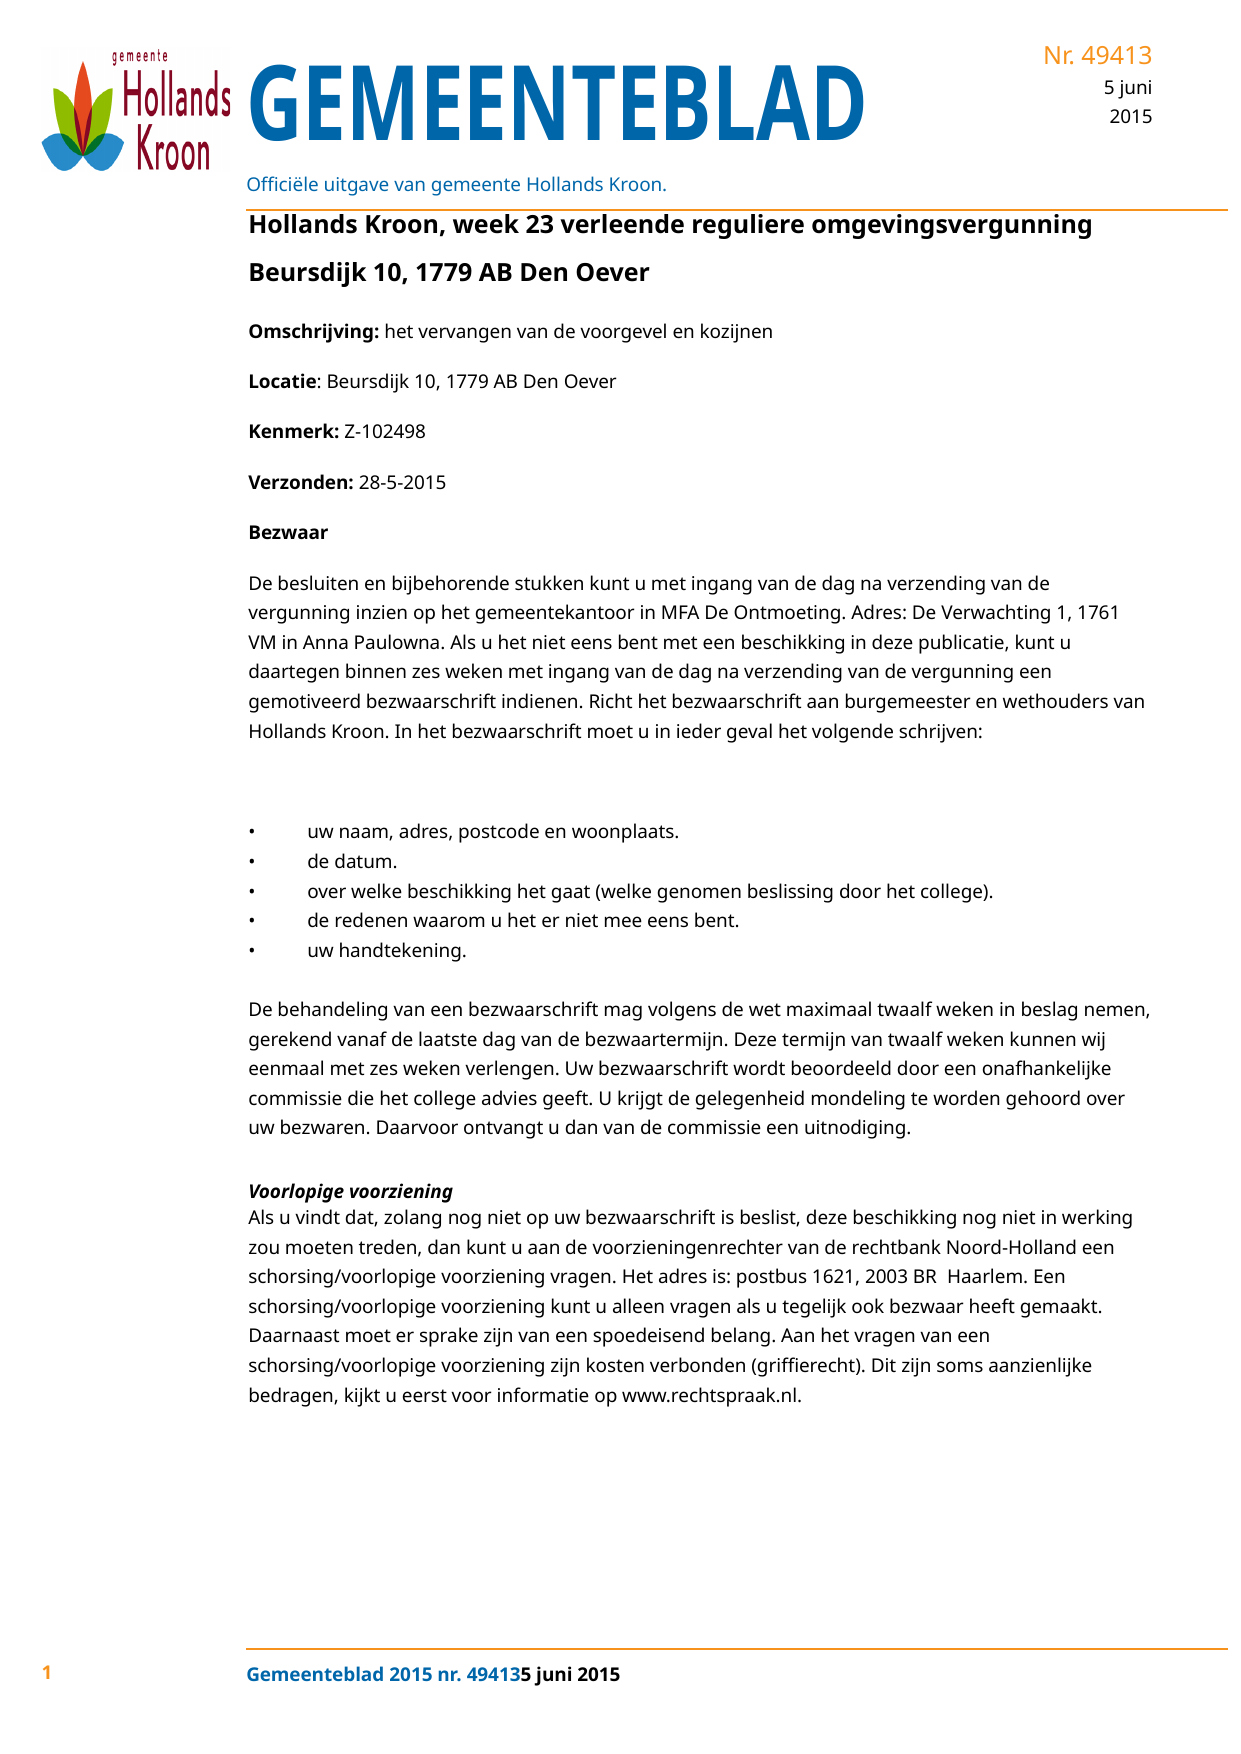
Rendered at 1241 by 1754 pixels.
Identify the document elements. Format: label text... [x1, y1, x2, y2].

list uw handtekening. [248, 937, 1152, 963]
list over welke beschikking het gaat (welke genomen beslissing door het college). [248, 878, 1152, 904]
list de redenen waarom u het er niet mee eens bent. [248, 907, 1152, 933]
list uw naam, adres, postcode en woonplaats. [248, 819, 1152, 844]
text Als u vindt dat, zolang nog niet op uw bezwaarschrift is beslist, deze beschikking nog niet in werking zou moeten treden, dan kunt u aan de voorzieningenrechter van de rechtbank Noord-Holland een schorsing/voorlopige voorziening vragen. Het adres is: postbus 1621, 2003 BR Haarlem. Een schorsing/voorlopige voorziening kunt u alleen vragen als u tegelijk ook bezwaar heeft gemaakt. Daarnaast moet er sprake zijn van een spoedeisend belang. Aan het vragen van een schorsing/voorlopige voorziening zijn kosten verbonden (griffierecht). Dit zijn soms aanzienlijke bedragen, kijkt u eerst voor informatie op www.rechtspraak.nl. [248, 1204, 1152, 1407]
text De besluiten en bijbehorende stukken kunt u met ingang van de dag na verzending van de vergunning inzien op het gemeentekantoor in MFA De Ontmoeting. Adres: De Verwachting 1, 1761 VM in Anna Paulowna. Als u het niet eens bent met een beschikking in deze publicatie, kunt u daartegen binnen zes weken met ingang van de dag na verzending van de vergunning een gemotiveerd bezwaarschrift indienen. Richt het bezwaarschrift aan burgemeester en wethouders van Hollands Kroon. In het bezwaarschrift moet u in ieder geval het volgende schrijven: [248, 570, 1152, 744]
text Locatie: Beursdijk 10, 1779 AB Den Oever [248, 368, 1152, 394]
list de datum. [248, 848, 1152, 874]
text De behandeling van een bezwaarschrift mag volgens de wet maximaal twaalf weken in beslag nemen, gerekend vanaf de laatste dag van de bezwaartermijn. Deze termijn van twaalf weken kunnen wij eenmaal met zes weken verlengen. Uw bezwaarschrift wordt beoordeeld door een onafhankelijke commissie die het college advies geeft. U krijgt de gelegenheid mondeling te worden gehoord over uw bezwaren. Daarvoor ontvangt u dan van de commissie een uitnodiging. [248, 996, 1152, 1140]
text Hollands Kroon, week 23 verleende reguliere omgevingsvergunning Beursdijk 10, 1779 AB Den Oever [248, 211, 1152, 288]
text Bezwaar [248, 519, 1152, 545]
text Omschrijving: het vervangen van de voorgevel en kozijnen [248, 318, 1152, 344]
text Kenmerk: Z-102498 [248, 419, 1152, 444]
text Verzonden: 28-5-2015 [248, 469, 1152, 495]
picture [41, 47, 231, 172]
text Voorlopige voorziening [248, 1178, 1152, 1204]
